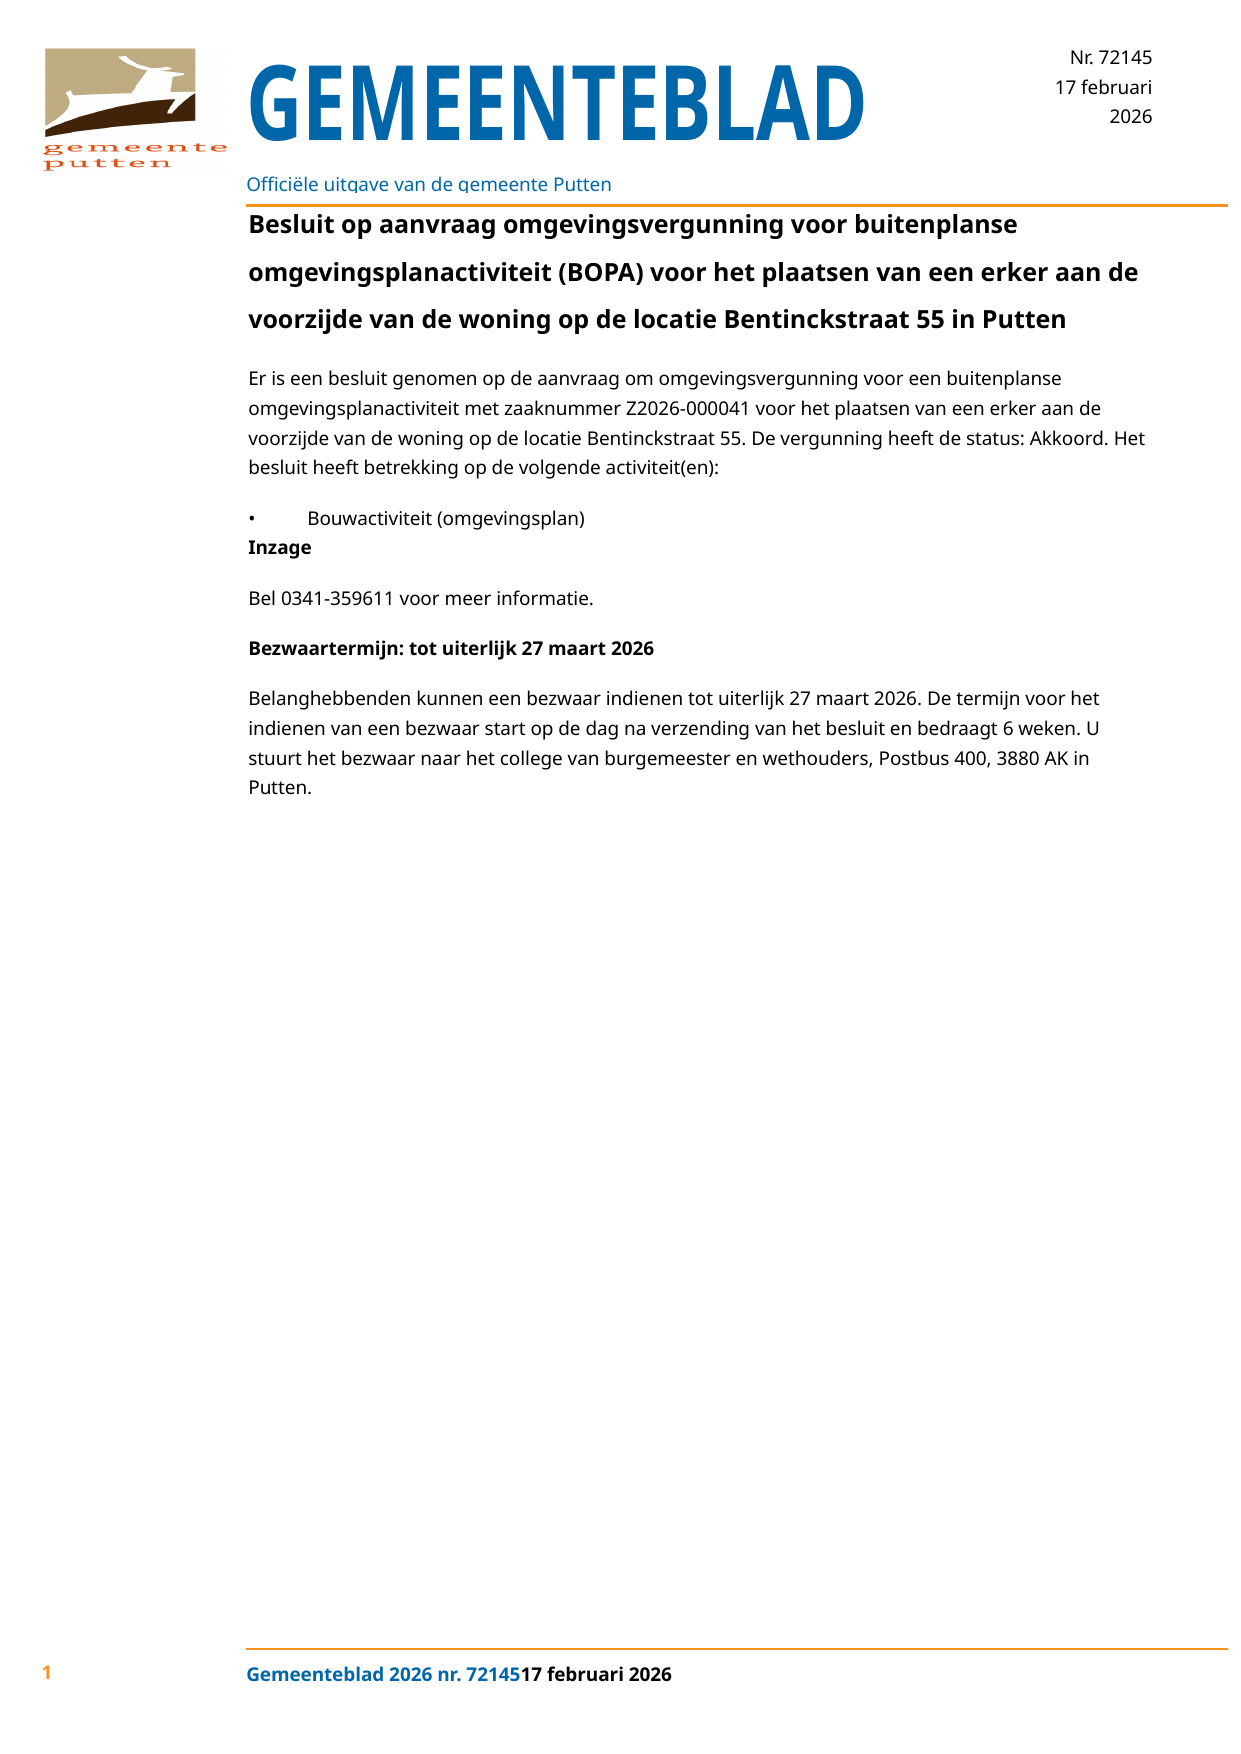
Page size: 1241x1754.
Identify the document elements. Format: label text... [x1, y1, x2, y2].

text Bel 0341-359611 voor meer informatie. [248, 585, 1152, 610]
text Er is een besluit genomen op de aanvraag om omgevingsvergunning voor een buitenplanse omgevingsplanactiviteit met zaaknummer Z2026-000041 voor het plaatsen van een erker aan de voorzijde van de woning op de locatie Bentinckstraat 55. De vergunning heeft de status: Akkoord. Het besluit heeft betrekking op de volgende activiteit(en): [248, 366, 1152, 480]
picture [41, 47, 231, 172]
text Inzage [248, 534, 1152, 560]
text Bezwaartermijn: tot uiterlijk 27 maart 2026 [248, 635, 1152, 661]
list Bouwactiviteit (omgevingsplan) [248, 505, 1152, 530]
text Belanghebbenden kunnen een bezwaar indienen tot uiterlijk 27 maart 2026. De termijn voor het indienen van een bezwaar start op de dag na verzending van het besluit en bedraagt 6 weken. U stuurt het bezwaar naar het college van burgemeester en wethouders, Postbus 400, 3880 AK in Putten. [248, 686, 1152, 800]
text Besluit op aanvraag omgevingsvergunning voor buitenplanse omgevingsplanactiviteit (BOPA) voor het plaatsen van een erker aan de voorzijde van de woning op de locatie Bentinckstraat 55 in Putten [248, 207, 1152, 336]
